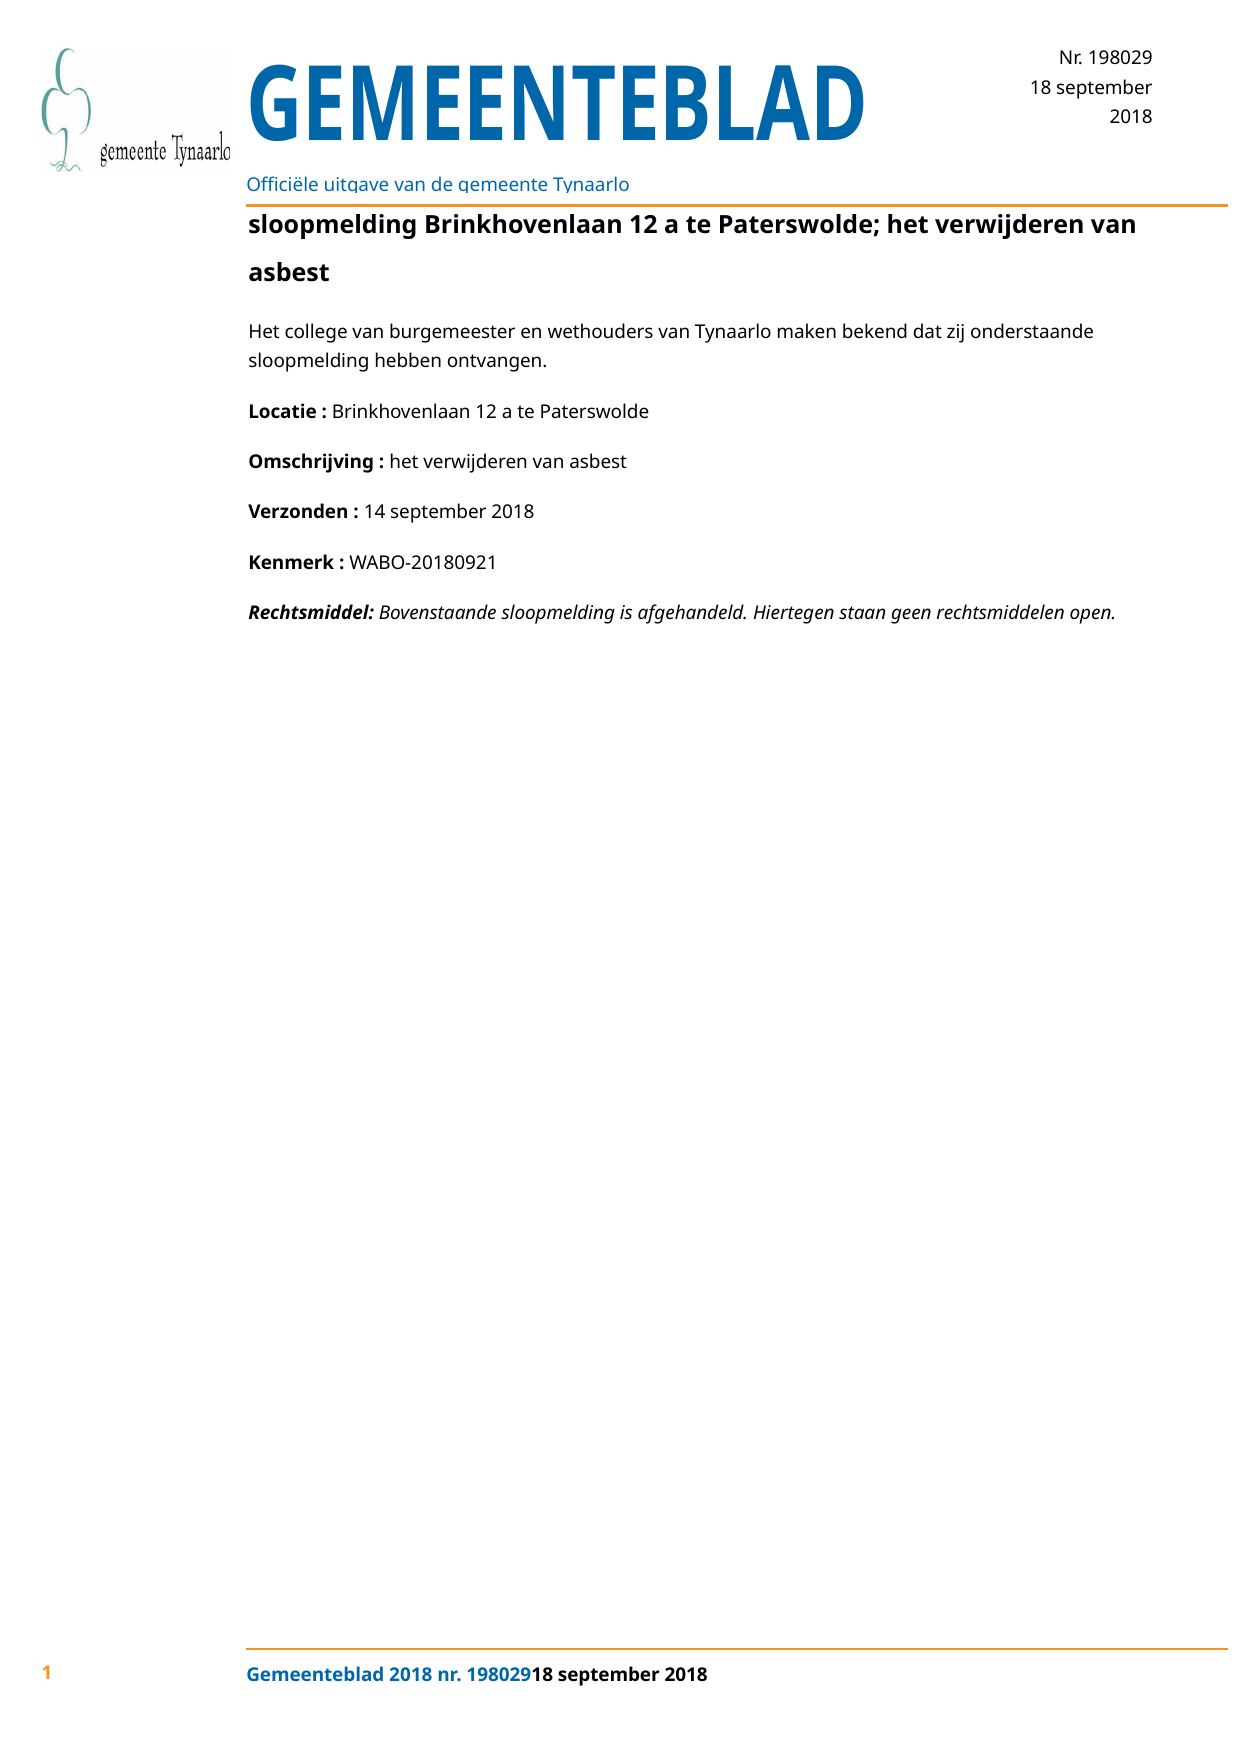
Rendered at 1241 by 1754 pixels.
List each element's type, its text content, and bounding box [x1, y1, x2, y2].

text sloopmelding Brinkhovenlaan 12 a te Paterswolde; het verwijderen van asbest [248, 207, 1152, 288]
text Kenmerk : WABO-20180921 [248, 549, 1152, 575]
picture [41, 47, 231, 172]
text Rechtsmiddel: Bovenstaande sloopmelding is afgehandeld. Hiertegen staan geen rechtsmiddelen open. [248, 599, 1152, 625]
text Het college van burgemeester en wethouders van Tynaarlo maken bekend dat zij onderstaande sloopmelding hebben ontvangen. [248, 318, 1152, 373]
text Locatie : Brinkhovenlaan 12 a te Paterswolde [248, 398, 1152, 424]
text Omschrijving : het verwijderen van asbest [248, 448, 1152, 474]
text Verzonden : 14 september 2018 [248, 499, 1152, 524]
